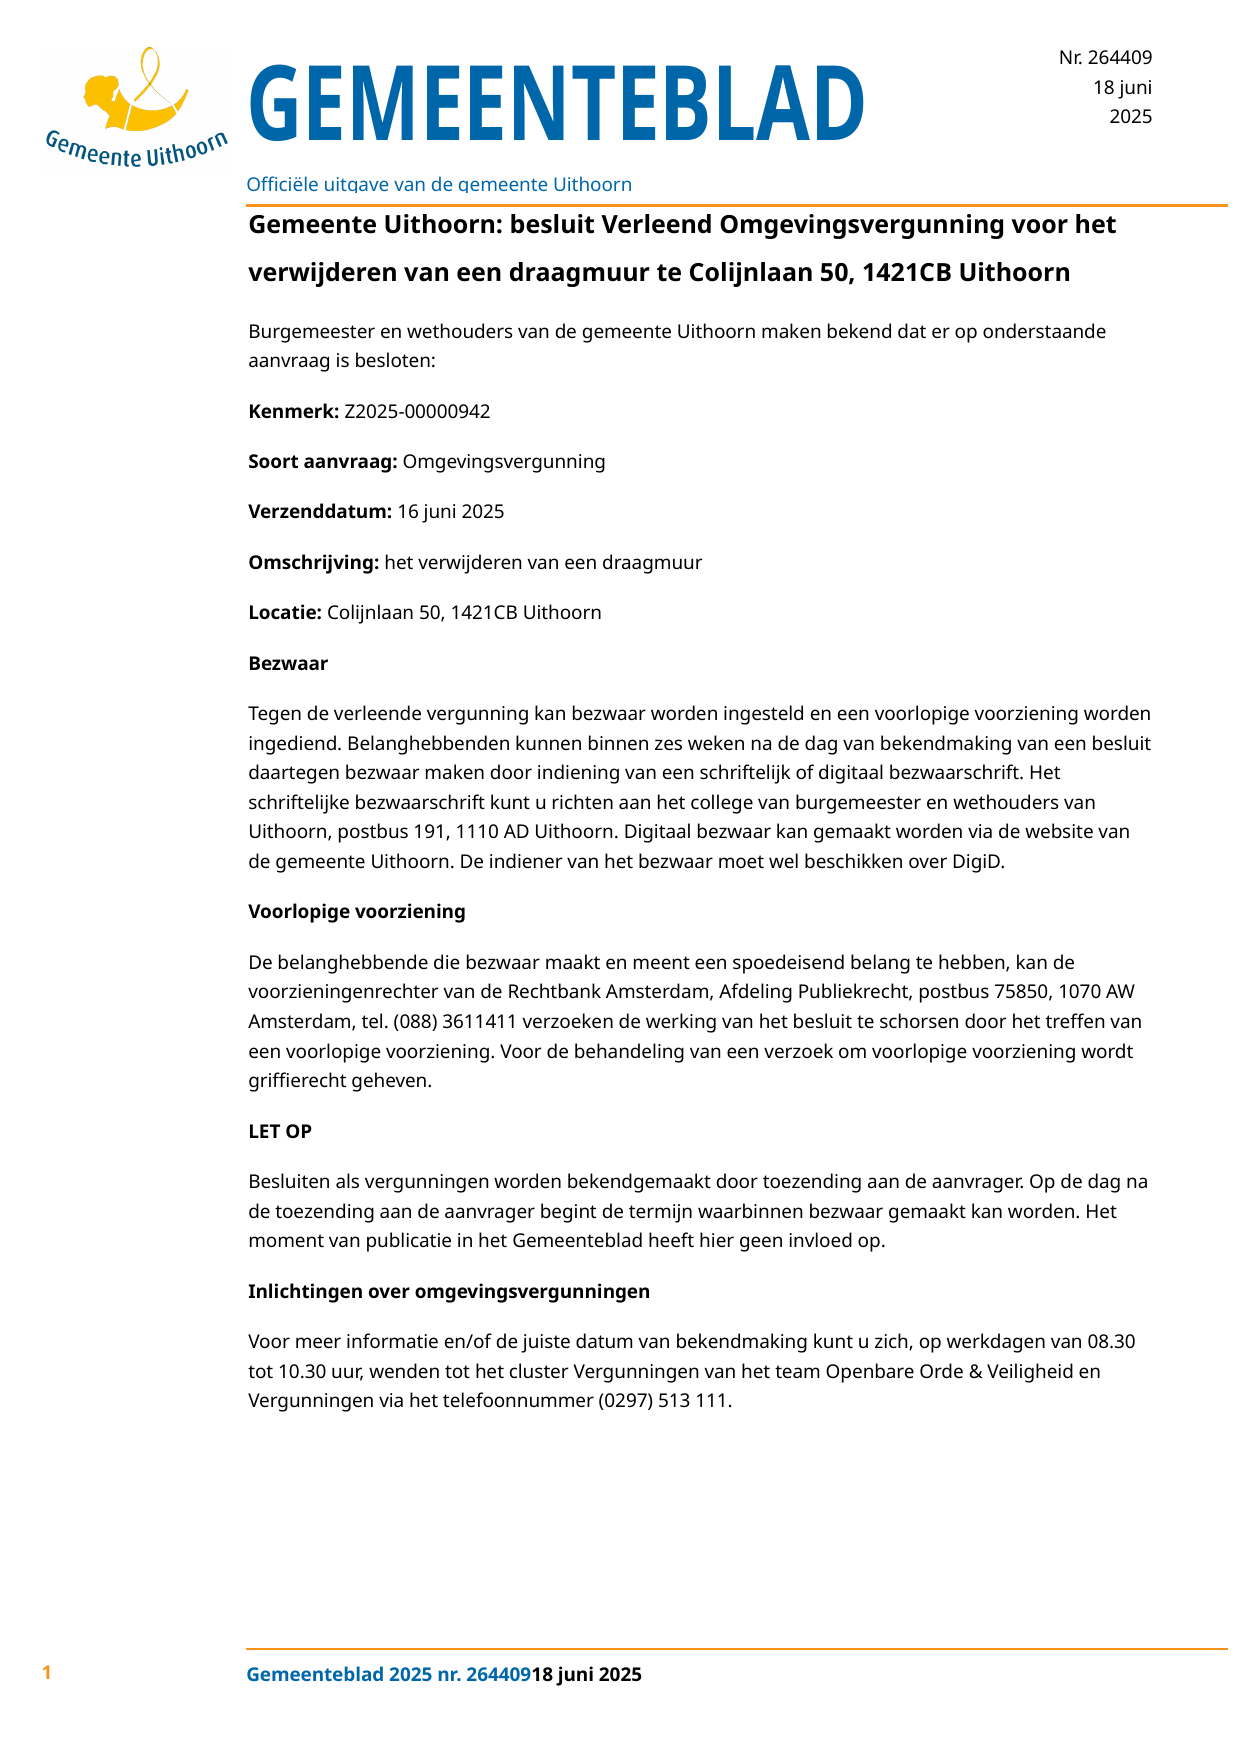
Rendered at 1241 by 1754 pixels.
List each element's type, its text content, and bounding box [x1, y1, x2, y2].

text Inlichtingen over omgevingsvergunningen [248, 1278, 1152, 1304]
text Locatie: Colijnlaan 50, 1421CB Uithoorn [248, 599, 1152, 625]
text Burgemeester en wethouders van de gemeente Uithoorn maken bekend dat er op onderstaande aanvraag is besloten: [248, 318, 1152, 373]
text Voor meer informatie en/of de juiste datum van bekendmaking kunt u zich, op werkdagen van 08.30 tot 10.30 uur, wenden tot het cluster Vergunningen van het team Openbare Orde & Veiligheid en Vergunningen via het telefoonnummer (0297) 513 111. [248, 1328, 1152, 1413]
text Bezwaar [248, 650, 1152, 676]
text Besluiten als vergunningen worden bekendgemaakt door toezending aan de aanvrager. Op de dag na de toezending aan de aanvrager begint de termijn waarbinnen bezwaar gemaakt kan worden. Het moment van publicatie in het Gemeenteblad heeft hier geen invloed op. [248, 1168, 1152, 1253]
text LET OP [248, 1118, 1152, 1144]
text Omschrijving: het verwijderen van een draagmuur [248, 549, 1152, 575]
text Verzenddatum: 16 juni 2025 [248, 499, 1152, 524]
text Kenmerk: Z2025-00000942 [248, 398, 1152, 424]
text De belanghebbende die bezwaar maakt en meent een spoedeisend belang te hebben, kan de voorzieningenrechter van de Rechtbank Amsterdam, Afdeling Publiekrecht, postbus 75850, 1070 AW Amsterdam, tel. (088) 3611411 verzoeken de werking van het besluit te schorsen door het treffen van een voorlopige voorziening. Voor de behandeling van een verzoek om voorlopige voorziening wordt griffierecht geheven. [248, 949, 1152, 1093]
text Soort aanvraag: Omgevingsvergunning [248, 448, 1152, 474]
text Voorlopige voorziening [248, 899, 1152, 924]
text Gemeente Uithoorn: besluit Verleend Omgevingsvergunning voor het verwijderen van een draagmuur te Colijnlaan 50, 1421CB Uithoorn [248, 207, 1152, 288]
picture [41, 47, 231, 172]
text Tegen de verleende vergunning kan bezwaar worden ingesteld en een voorlopige voorziening worden ingediend. Belanghebbenden kunnen binnen zes weken na de dag van bekendmaking van een besluit daartegen bezwaar maken door indiening van een schriftelijk of digitaal bezwaarschrift. Het schriftelijke bezwaarschrift kunt u richten aan het college van burgemeester en wethouders van Uithoorn, postbus 191, 1110 AD Uithoorn. Digitaal bezwaar kan gemaakt worden via de website van de gemeente Uithoorn. De indiener van het bezwaar moet wel beschikken over DigiD. [248, 700, 1152, 874]
